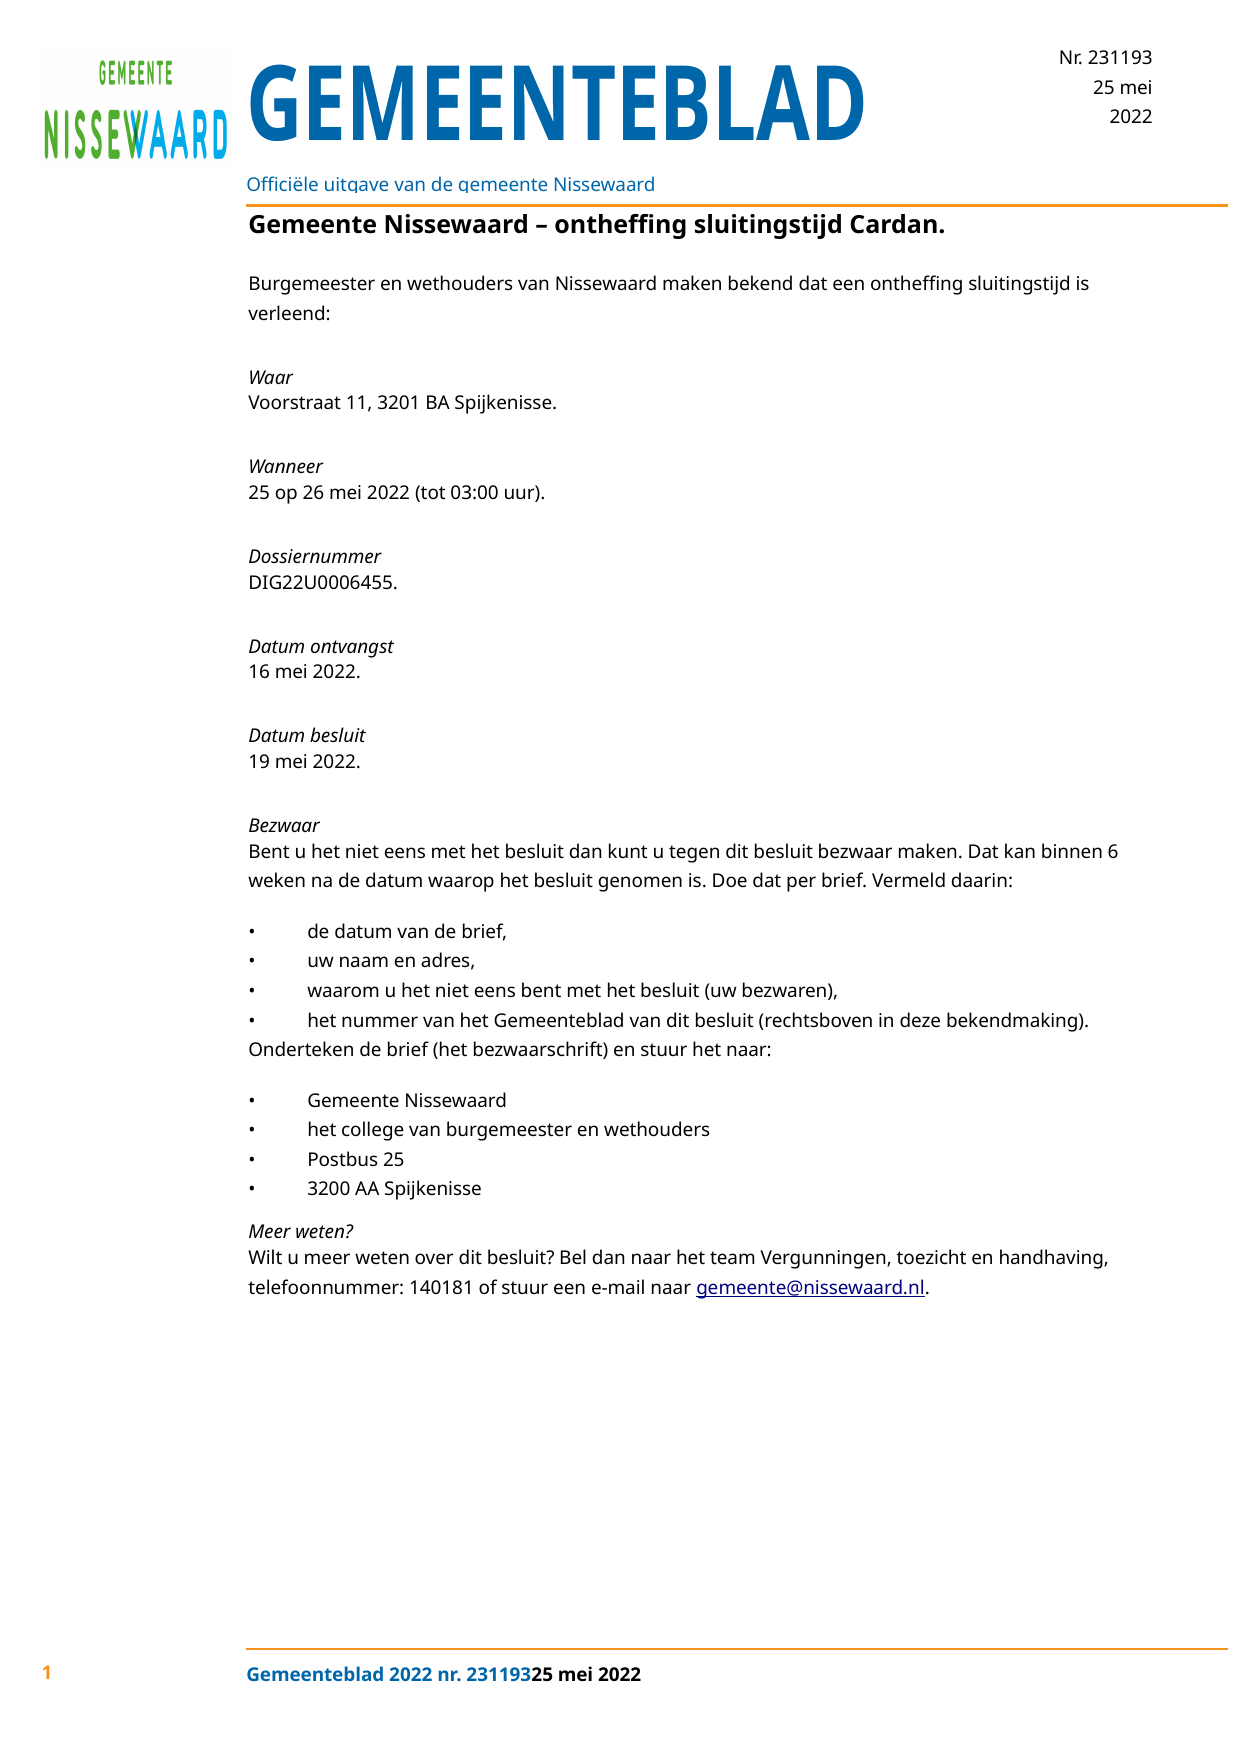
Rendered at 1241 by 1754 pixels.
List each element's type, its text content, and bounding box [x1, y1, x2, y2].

text Wanneer [248, 453, 1152, 479]
text Datum besluit [248, 723, 1152, 748]
list het nummer van het Gemeenteblad van dit besluit (rechtsboven in deze bekendmaking). [248, 1007, 1152, 1032]
list de datum van de brief, [248, 918, 1152, 944]
text 19 mei 2022. [248, 748, 1152, 774]
list waarom u het niet eens bent met het besluit (uw bezwaren), [248, 977, 1152, 1003]
text Wilt u meer weten over dit besluit? Bel dan naar het team Vergunningen, toezicht en handhaving, telefoonnummer: 140181 of stuur een e-mail naar gemeente@nissewaard.nl. [248, 1244, 1152, 1300]
text Bent u het niet eens met het besluit dan kunt u tegen dit besluit bezwaar maken. Dat kan binnen 6 weken na de datum waarop het besluit genomen is. Doe dat per brief. Vermeld daarin: [248, 838, 1152, 893]
list het college van burgemeester en wethouders [248, 1116, 1152, 1142]
text Meer weten? [248, 1219, 1152, 1244]
picture [41, 47, 231, 172]
text Waar [248, 364, 1152, 389]
list Postbus 25 [248, 1146, 1152, 1172]
list 3200 AA Spijkenisse [248, 1176, 1152, 1201]
text 16 mei 2022. [248, 659, 1152, 684]
text DIG22U0006455. [248, 569, 1152, 595]
list uw naam en adres, [248, 948, 1152, 973]
text Burgemeester en wethouders van Nissewaard maken bekend dat een ontheffing sluitingstijd is verleend: [248, 270, 1152, 326]
text Datum ontvangst [248, 633, 1152, 659]
text Bezwaar [248, 812, 1152, 838]
list Gemeente Nissewaard [248, 1087, 1152, 1112]
text Gemeente Nissewaard – ontheffing sluitingstijd Cardan. [248, 207, 1152, 241]
text Voorstraat 11, 3201 BA Spijkenisse. [248, 389, 1152, 415]
text Onderteken de brief (het bezwaarschrift) en stuur het naar: [248, 1036, 1152, 1062]
text Dossiernummer [248, 543, 1152, 569]
text 25 op 26 mei 2022 (tot 03:00 uur). [248, 479, 1152, 505]
